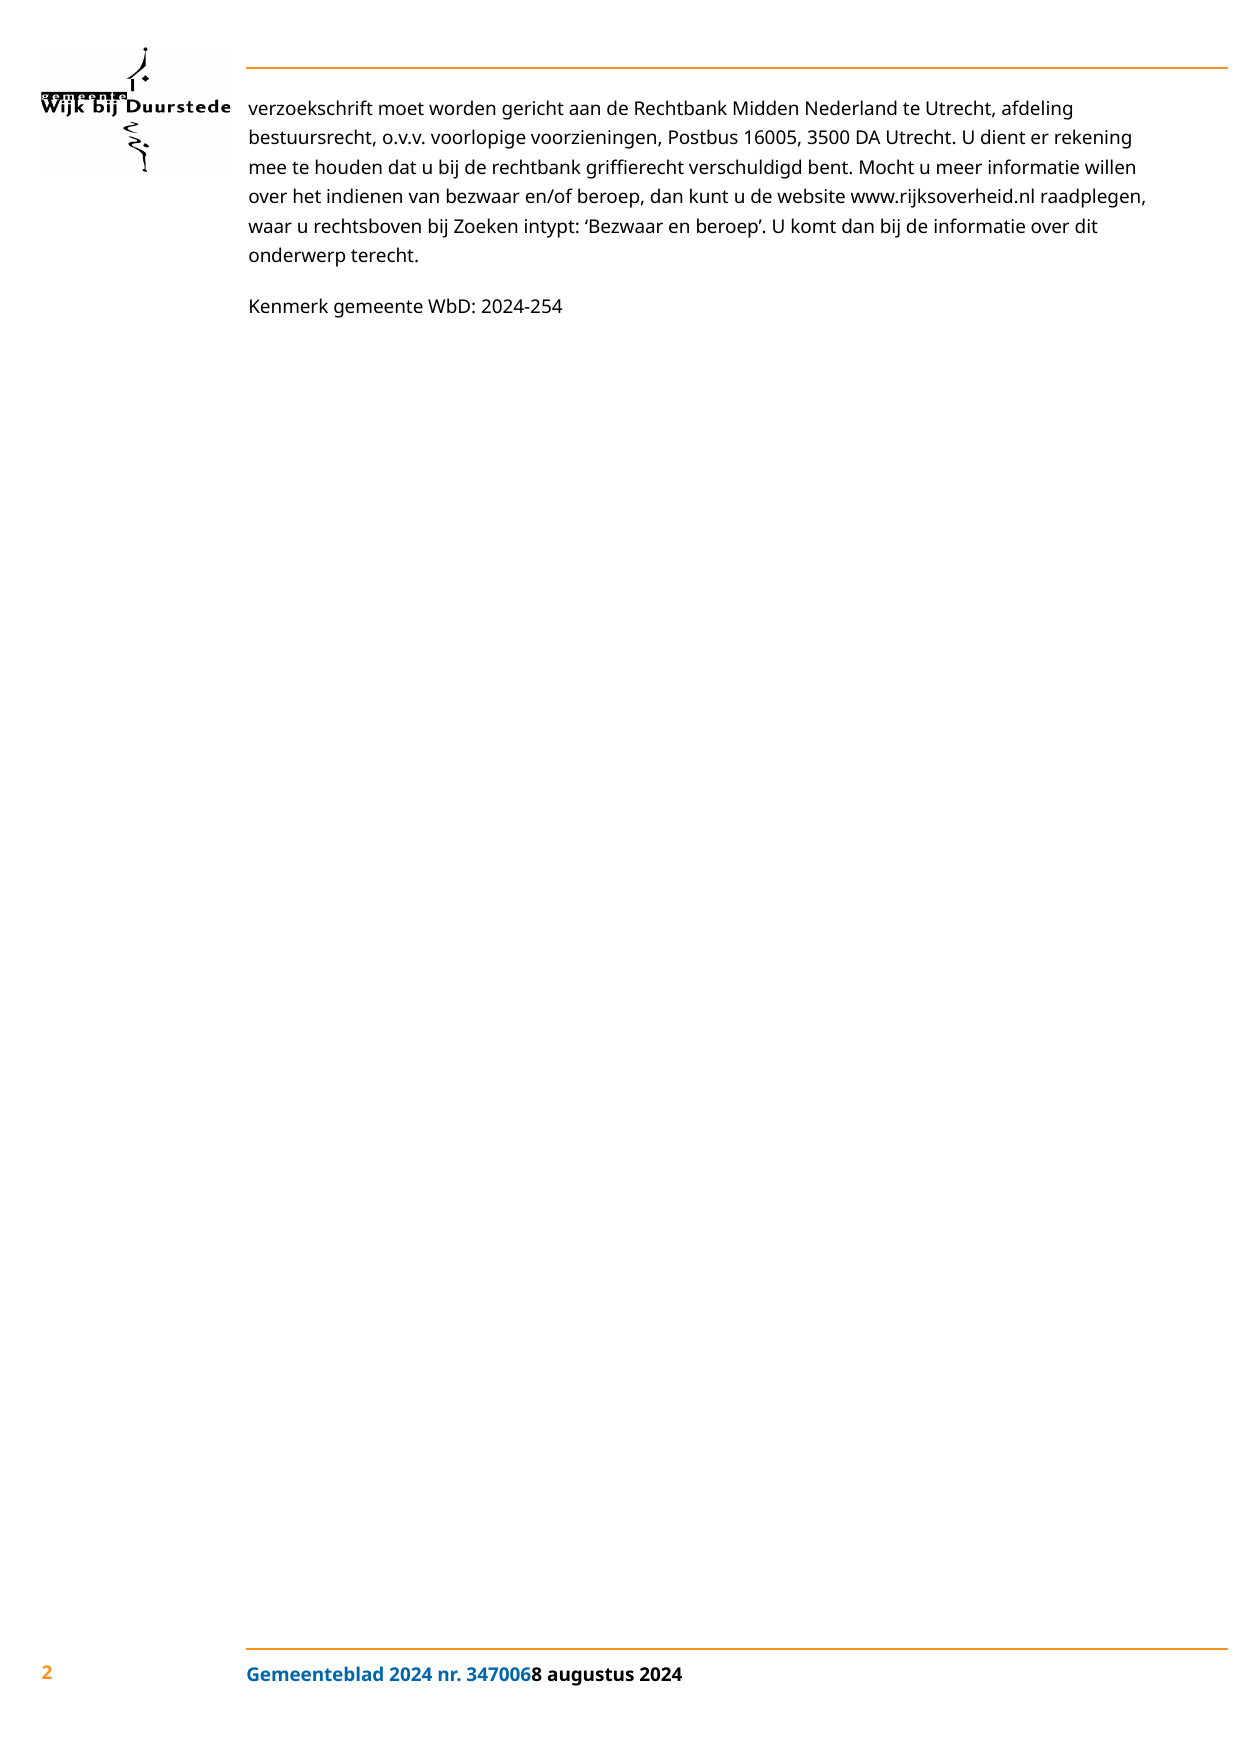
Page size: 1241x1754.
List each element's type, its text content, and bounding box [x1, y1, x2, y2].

text Kenmerk gemeente WbD: 2024-254 [248, 293, 1152, 319]
text verzoekschrift moet worden gericht aan de Rechtbank Midden Nederland te Utrecht, afdeling bestuursrecht, o.v.v. voorlopige voorzieningen, Postbus 16005, 3500 DA Utrecht. U dient er rekening mee te houden dat u bij de rechtbank griffierecht verschuldigd bent. Mocht u meer informatie willen over het indienen van bezwaar en/of beroep, dan kunt u de website www.rijksoverheid.nl raadplegen, waar u rechtsboven bij Zoeken intypt: ‘Bezwaar en beroep’. U komt dan bij de informatie over dit onderwerp terecht. [248, 95, 1152, 268]
picture [41, 47, 231, 172]
